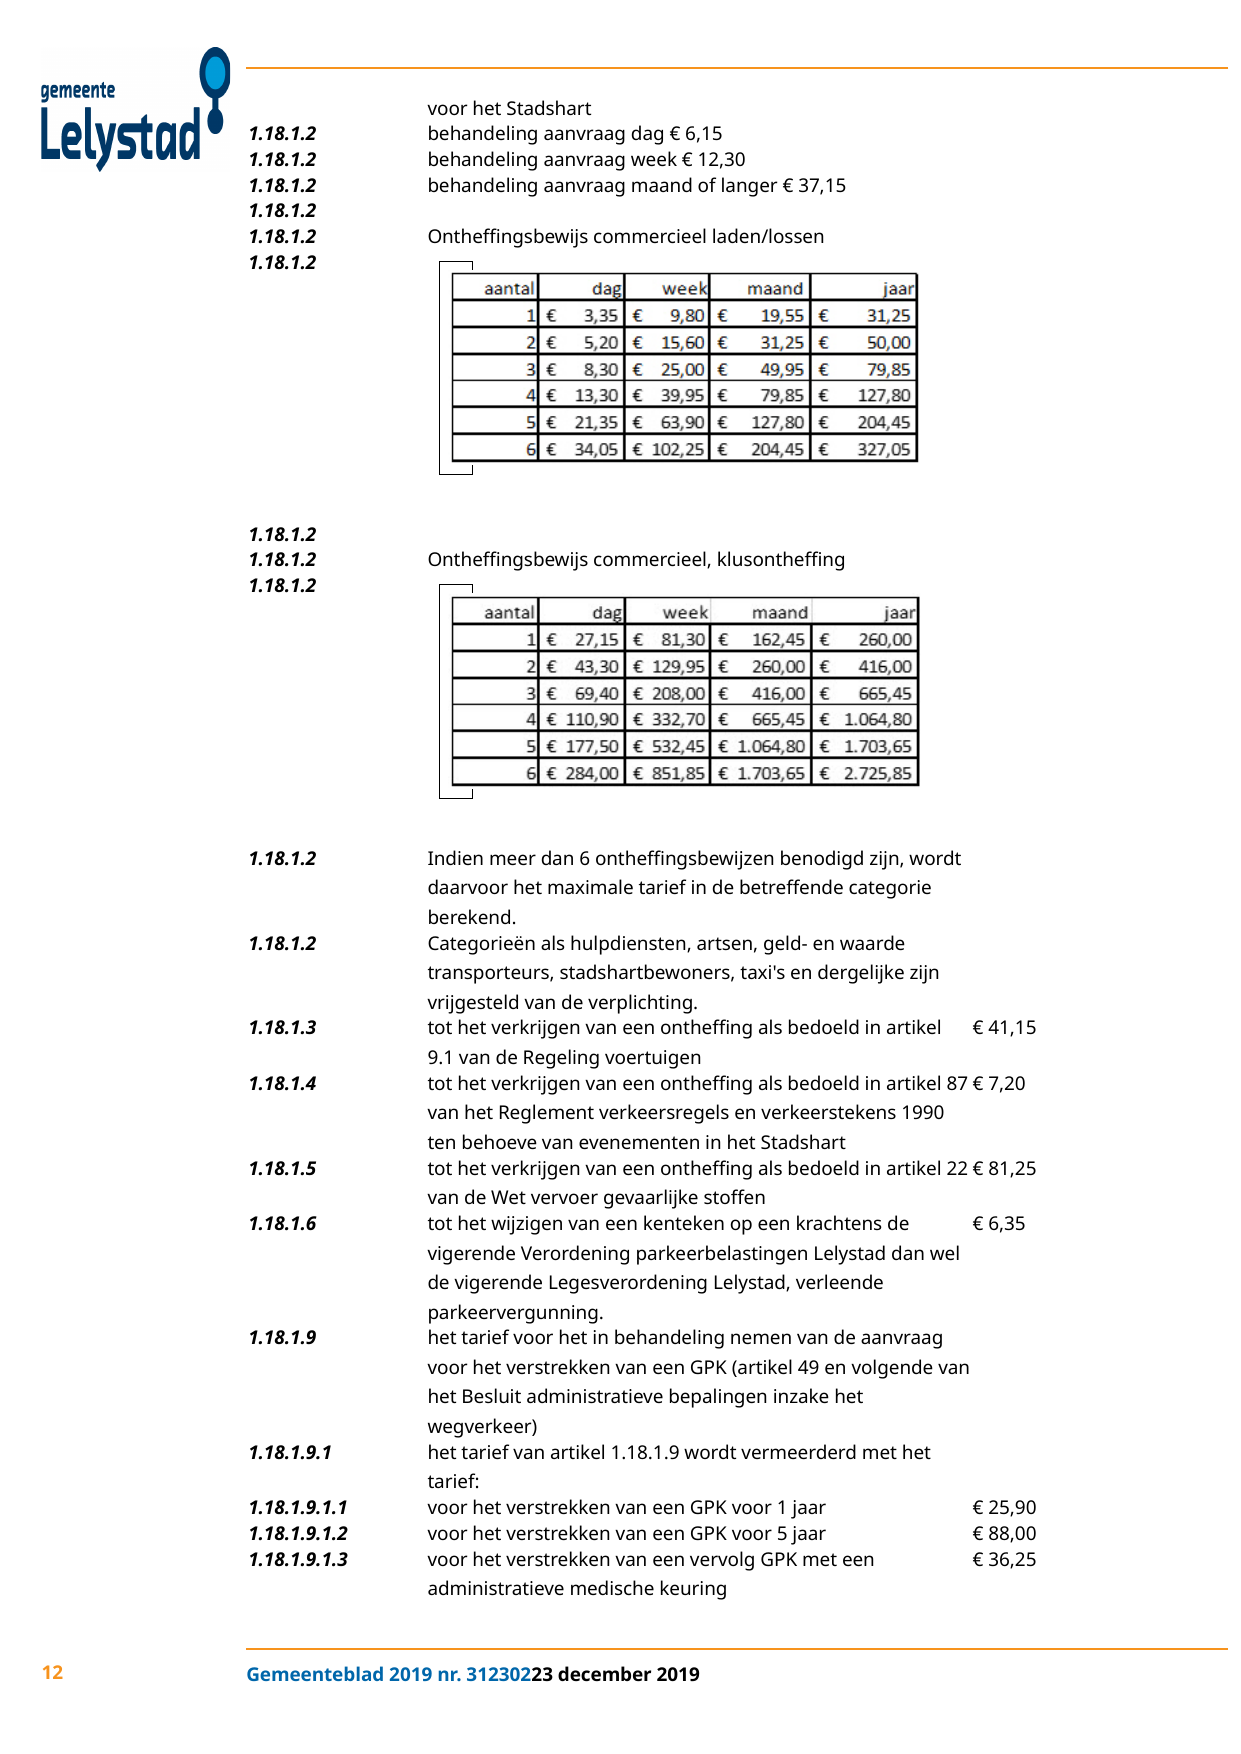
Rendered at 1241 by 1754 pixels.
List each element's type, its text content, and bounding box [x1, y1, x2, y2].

table_cell 1.18.1.9.1 [248, 1439, 427, 1494]
table_cell 1.18.1.2 [248, 521, 427, 547]
table_cell tot het verkrijgen van een ontheffing als bedoeld in artikel 22 van de Wet vervoer gevaarlijke stoffen [427, 1155, 972, 1210]
table_cell voor het verstrekken van een GPK voor 1 jaar [427, 1494, 972, 1520]
table_cell € 88,00 [973, 1520, 1152, 1546]
table_cell [973, 198, 1152, 223]
table_cell 1.18.1.2 [248, 573, 427, 845]
table_cell [973, 930, 1152, 1014]
table_cell 1.18.1.9.1.1 [248, 1494, 427, 1520]
table_cell Ontheffingsbewijs commercieel, klusontheffing [427, 547, 972, 572]
table_cell [427, 573, 972, 845]
table_cell 1.18.1.2 [248, 172, 427, 198]
table_cell [427, 249, 972, 521]
table_cell 1.18.1.9 [248, 1325, 427, 1439]
table_cell [973, 224, 1152, 249]
table_cell behandeling aanvraag week € 12,30 [427, 146, 972, 172]
table_cell 1.18.1.3 [248, 1015, 427, 1070]
table_cell 1.18.1.2 [248, 121, 427, 146]
table_cell € 81,25 [973, 1155, 1152, 1210]
table_cell het tarief van artikel 1.18.1.9 wordt vermeerderd met het tarief: [427, 1439, 972, 1494]
table_cell [427, 198, 972, 223]
table_cell Indien meer dan 6 ontheffingsbewijzen benodigd zijn, wordt daarvoor het maximale tarief in de betreffende categorie berekend. [427, 845, 972, 930]
table_cell het tarief voor het in behandeling nemen van de aanvraag voor het verstrekken van een GPK (artikel 49 en volgende van het Besluit administratieve bepalingen inzake het wegverkeer) [427, 1325, 972, 1439]
table_cell behandeling aanvraag dag € 6,15 [427, 121, 972, 146]
table_cell [248, 95, 427, 121]
table_cell 1.18.1.2 [248, 198, 427, 223]
table_cell € 41,15 [973, 1015, 1152, 1070]
picture [448, 270, 921, 465]
table_cell tot het verkrijgen van een ontheffing als bedoeld in artikel 87 van het Reglement verkeersregels en verkeerstekens 1990 ten behoeve van evenementen in het Stadshart [427, 1070, 972, 1155]
table_cell Categorieën als hulpdiensten, artsen, geld- en waarde transporteurs, stadshartbewoners, taxi's en dergelijke zijn vrijgesteld van de verplichting. [427, 930, 972, 1014]
table_cell € 25,90 [973, 1494, 1152, 1520]
table_cell 1.18.1.2 [248, 249, 427, 521]
table_cell 1.18.1.6 [248, 1210, 427, 1324]
table_cell voor het Stadshart [427, 95, 972, 121]
table_cell [973, 845, 1152, 930]
table_cell [973, 249, 1152, 521]
table_cell behandeling aanvraag maand of langer € 37,15 [427, 172, 972, 198]
table_cell 1.18.1.2 [248, 845, 427, 930]
table_cell 1.18.1.2 [248, 146, 427, 172]
table_cell 1.18.1.5 [248, 1155, 427, 1210]
table_cell 1.18.1.9.1.2 [248, 1520, 427, 1546]
table_cell 1.18.1.2 [248, 547, 427, 572]
table_cell [427, 521, 972, 547]
table_cell € 7,20 [973, 1070, 1152, 1155]
table_cell € 36,25 [973, 1546, 1152, 1601]
table_cell [973, 146, 1152, 172]
picture [448, 593, 921, 789]
table_cell [973, 521, 1152, 547]
picture [41, 47, 231, 172]
table_cell Ontheffingsbewijs commercieel laden/lossen [427, 224, 972, 249]
table_cell [973, 1325, 1152, 1439]
table_cell 1.18.1.4 [248, 1070, 427, 1155]
table_cell 1.18.1.2 [248, 224, 427, 249]
table_cell 1.18.1.9.1.3 [248, 1546, 427, 1601]
table_cell tot het verkrijgen van een ontheffing als bedoeld in artikel 9.1 van de Regeling voertuigen [427, 1015, 972, 1070]
table_cell tot het wijzigen van een kenteken op een krachtens de vigerende Verordening parkeerbelastingen Lelystad dan wel de vigerende Legesverordening Lelystad, verleende parkeervergunning. [427, 1210, 972, 1324]
table_cell [973, 95, 1152, 121]
table_cell [973, 121, 1152, 146]
table_cell [973, 172, 1152, 198]
table_cell voor het verstrekken van een vervolg GPK met een administratieve medische keuring [427, 1546, 972, 1601]
table_cell 1.18.1.2 [248, 930, 427, 1014]
table_cell [973, 573, 1152, 845]
table_cell voor het verstrekken van een GPK voor 5 jaar [427, 1520, 972, 1546]
table_cell [973, 1439, 1152, 1494]
table_cell [973, 547, 1152, 572]
table_cell € 6,35 [973, 1210, 1152, 1324]
